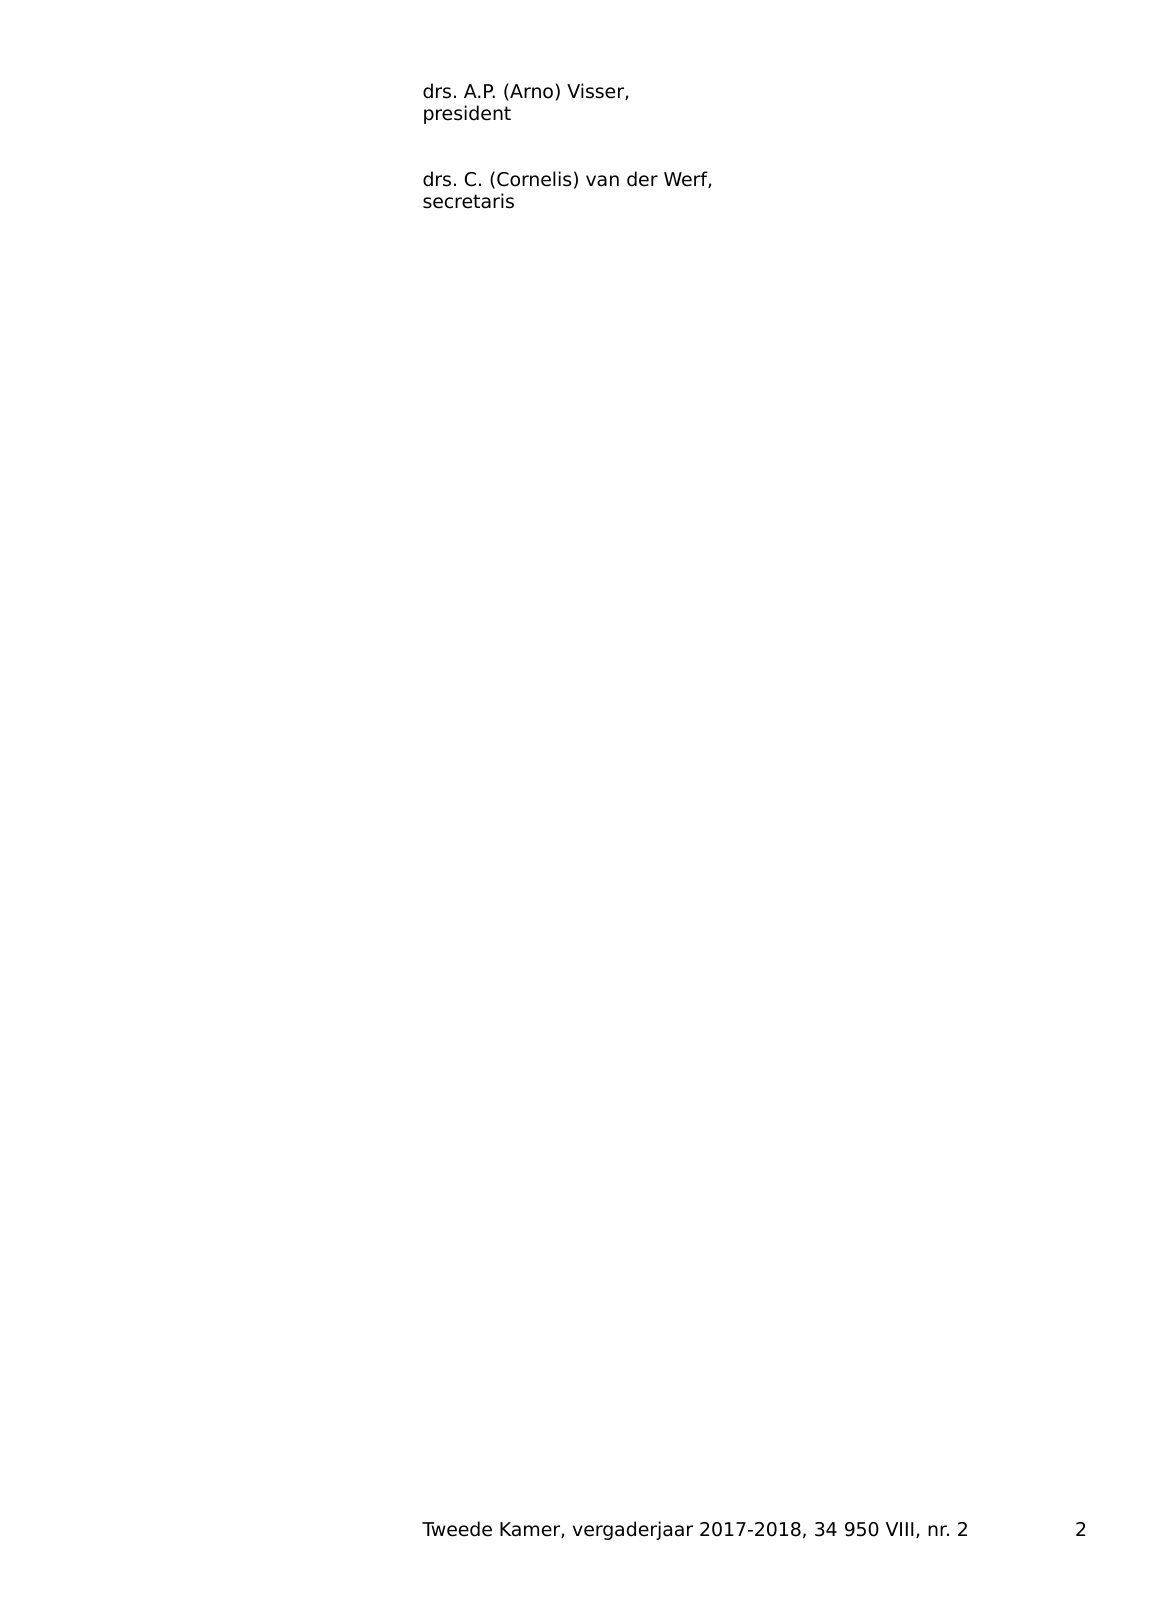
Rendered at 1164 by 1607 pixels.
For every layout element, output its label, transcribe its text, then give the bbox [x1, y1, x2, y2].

text drs. A.P. (Arno) Visser, president [422, 59, 1087, 125]
text drs. C. (Cornelis) van der Werf, secretaris [422, 147, 1087, 213]
